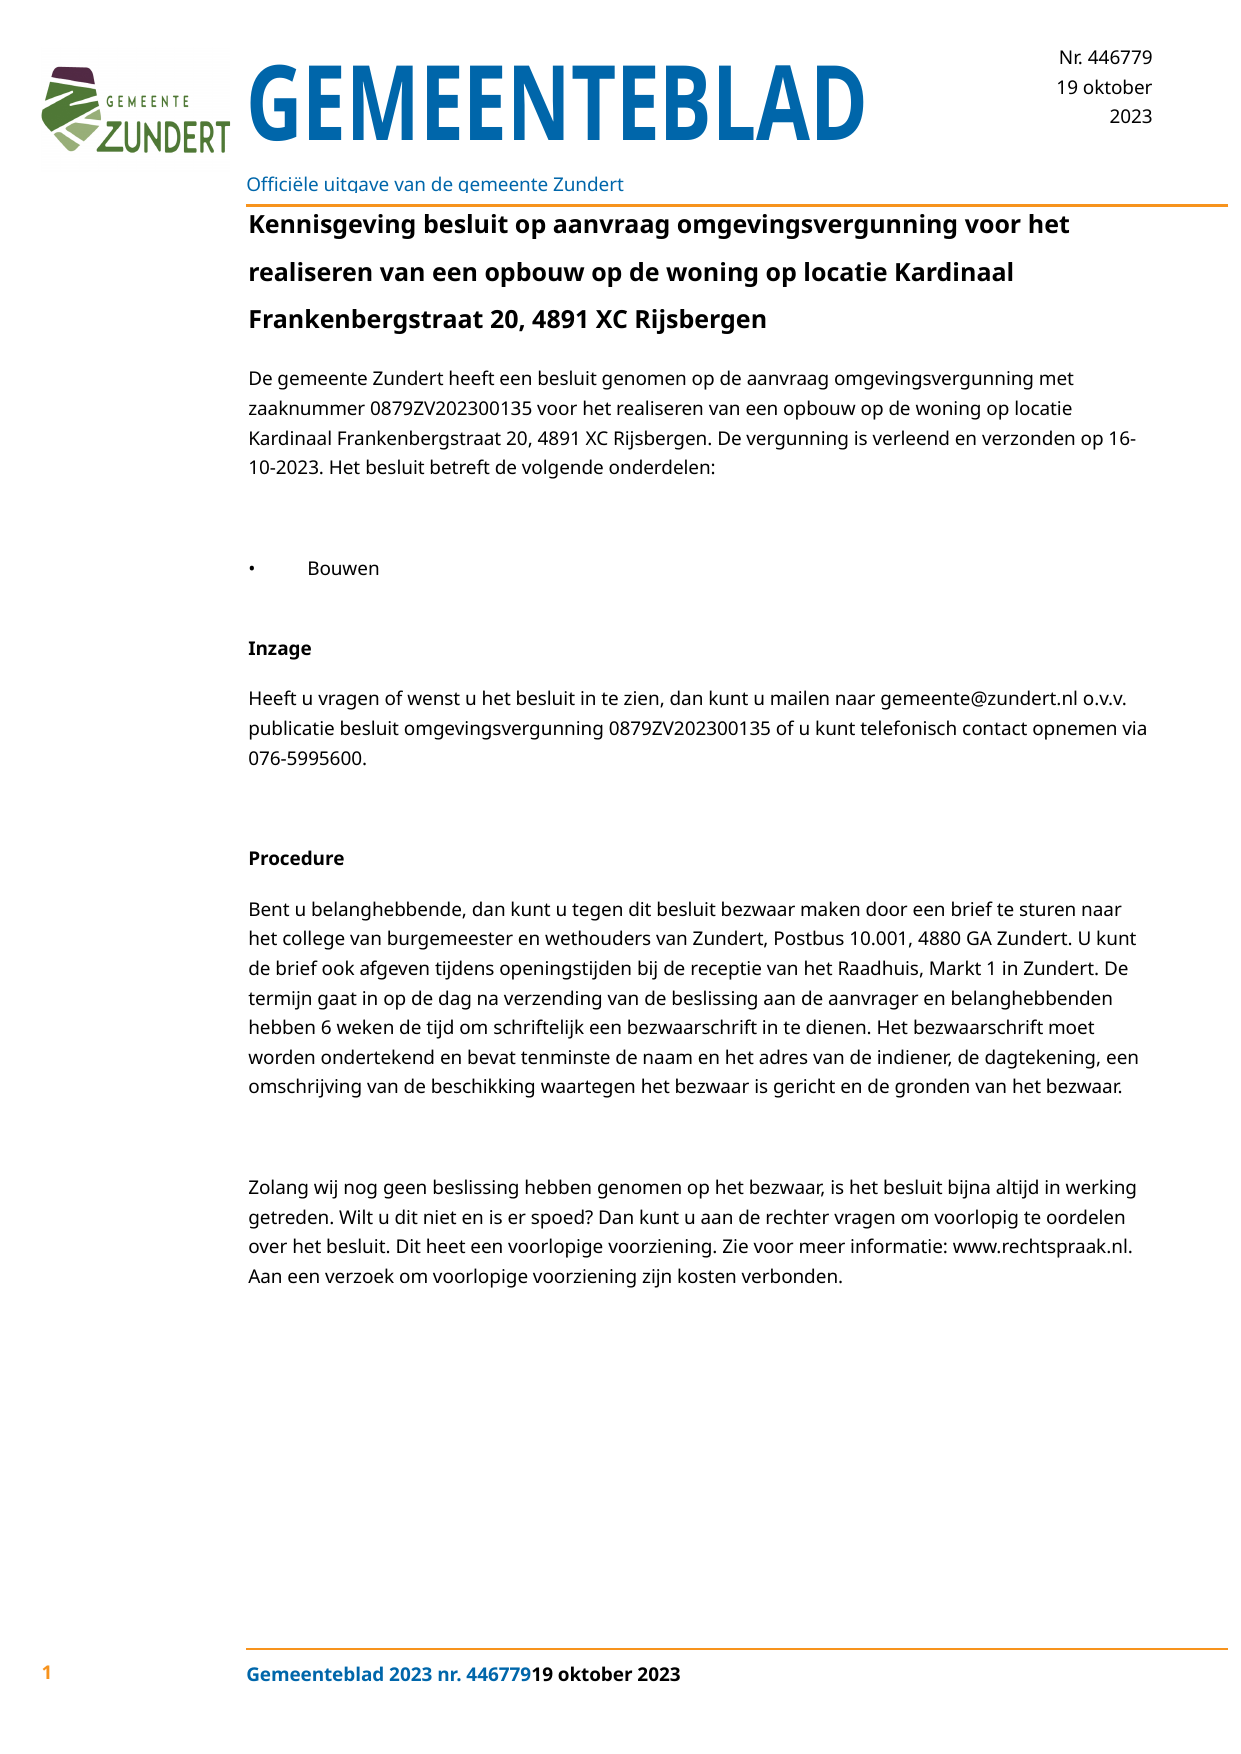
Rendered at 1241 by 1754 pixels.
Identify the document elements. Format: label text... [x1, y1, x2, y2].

picture [41, 47, 231, 172]
text Heeft u vragen of wenst u het besluit in te zien, dan kunt u mailen naar gemeente@zundert.nl o.v.v. publicatie besluit omgevingsvergunning 0879ZV202300135 of u kunt telefonisch contact opnemen via 076-5995600. [248, 686, 1152, 770]
text De gemeente Zundert heeft een besluit genomen op de aanvraag omgevingsvergunning met zaaknummer 0879ZV202300135 voor het realiseren van een opbouw op de woning op locatie Kardinaal Frankenbergstraat 20, 4891 XC Rijsbergen. De vergunning is verleend en verzonden op 16-10-2023. Het besluit betreft de volgende onderdelen: [248, 366, 1152, 480]
text Zolang wij nog geen beslissing hebben genomen op het bezwaar, is het besluit bijna altijd in werking getreden. Wilt u dit niet en is er spoed? Dan kunt u aan de rechter vragen om voorlopig te oordelen over het besluit. Dit heet een voorlopige voorziening. Zie voor meer informatie: www.rechtspraak.nl. Aan een verzoek om voorlopige voorziening zijn kosten verbonden. [248, 1174, 1152, 1289]
text Kennisgeving besluit op aanvraag omgevingsvergunning voor het realiseren van een opbouw op de woning op locatie Kardinaal Frankenbergstraat 20, 4891 XC Rijsbergen [248, 207, 1152, 336]
text Inzage [248, 635, 1152, 661]
text Bent u belanghebbende, dan kunt u tegen dit besluit bezwaar maken door een brief te sturen naar het college van burgemeester en wethouders van Zundert, Postbus 10.001, 4880 GA Zundert. U kunt de brief ook afgeven tijdens openingstijden bij de receptie van het Raadhuis, Markt 1 in Zundert. De termijn gaat in op de dag na verzending van de beslissing aan de aanvrager en belanghebbenden hebben 6 weken de tijd om schriftelijk een bezwaarschrift in te dienen. Het bezwaarschrift moet worden ondertekend en bevat tenminste de naam en het adres van de indiener, de dagtekening, een omschrijving van de beschikking waartegen het bezwaar is gericht en de gronden van het bezwaar. [248, 896, 1152, 1099]
list Bouwen [248, 555, 1152, 581]
text Procedure [248, 846, 1152, 871]
